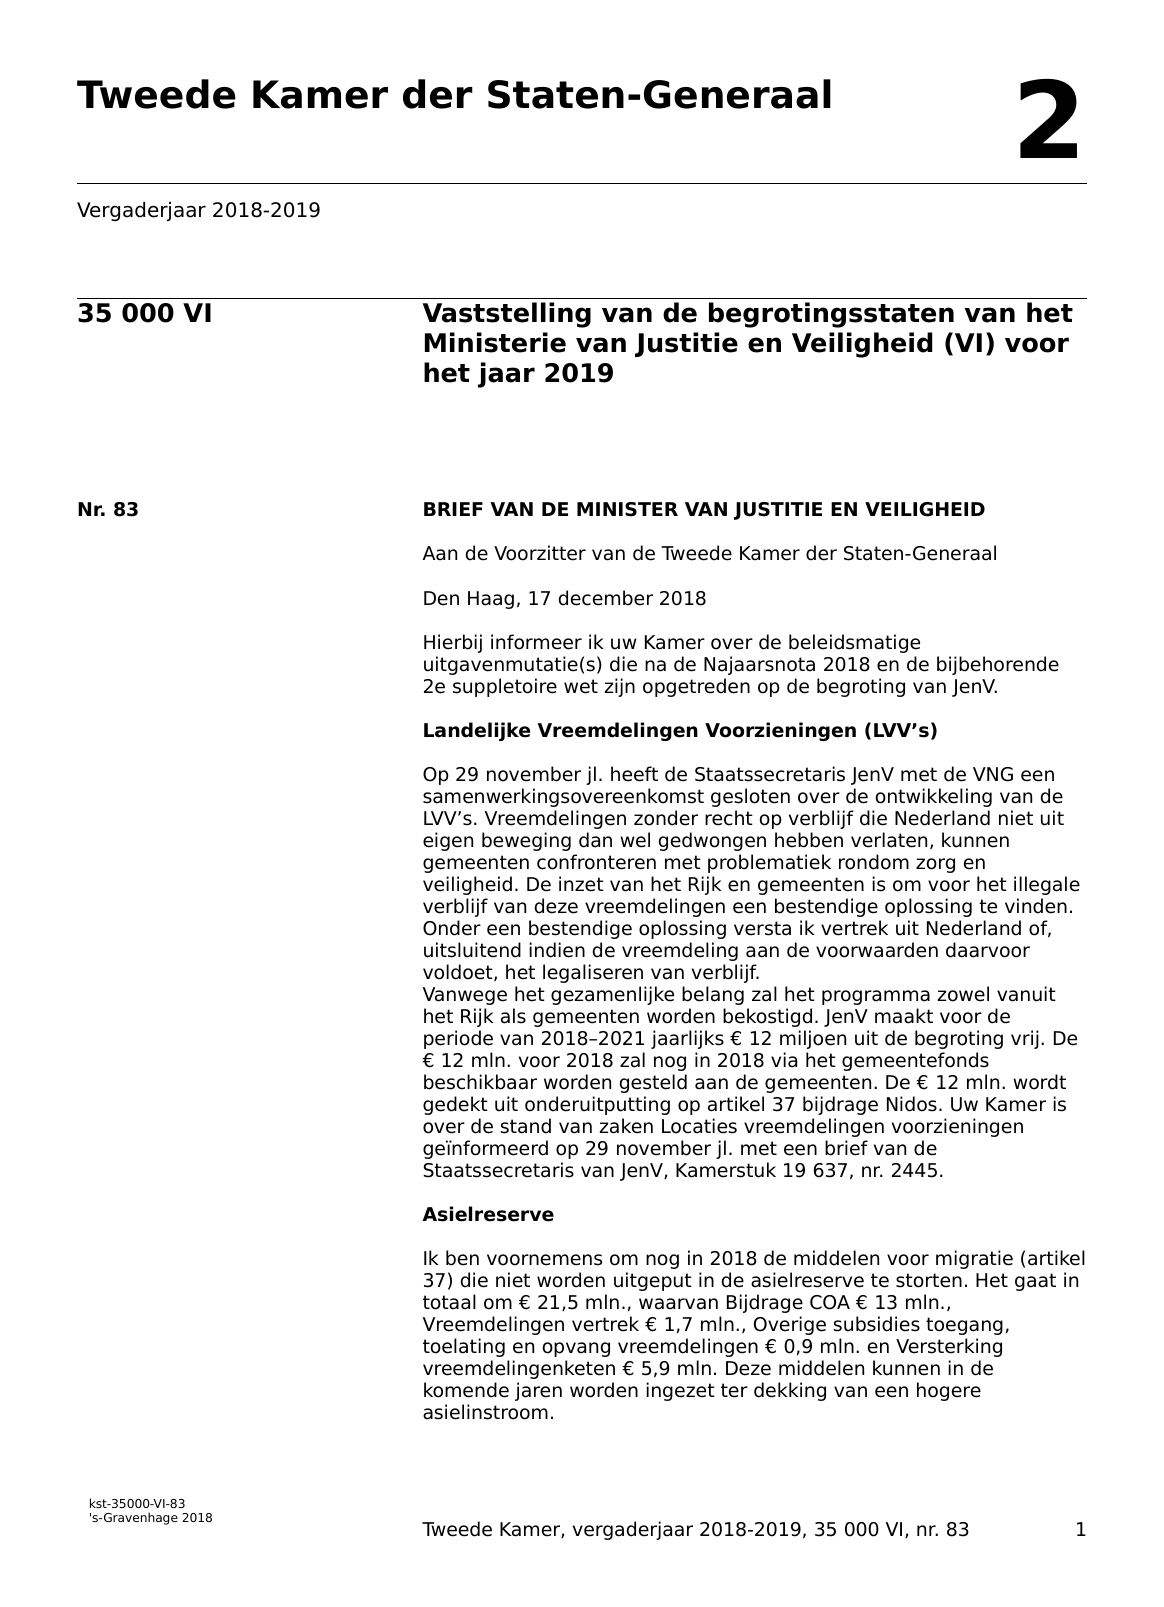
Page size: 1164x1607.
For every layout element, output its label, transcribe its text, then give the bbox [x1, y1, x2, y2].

subtitle 35 000 VI Vaststelling van de begrotingsstaten van het Ministerie van Justitie en Veiligheid (VI) voor het jaar 2019 [77, 299, 1087, 388]
table_header Tweede Kamer der Staten-Generaal [77, 59, 886, 183]
text Op 29 november jl. heeft de Staatssecretaris JenV met de VNG een samenwerkingsovereenkomst gesloten over de ontwikkeling van de LVV’s. Vreemdelingen zonder recht op verblijf die Nederland niet uit eigen beweging dan wel gedwongen hebben verlaten, kunnen gemeenten confronteren met problematiek rondom zorg en veiligheid. De inzet van het Rijk en gemeenten is om voor het illegale verblijf van deze vreemdelingen een bestendige oplossing te vinden. Onder een bestendige oplossing versta ik vertrek uit Nederland of, uitsluitend indien de vreemdeling aan de voorwaarden daarvoor voldoet, het legaliseren van verblijf. [422, 764, 1087, 984]
text kst-35000-VI-83 [88, 1497, 323, 1511]
subtitle Asielreserve [422, 1204, 1087, 1226]
text 's-Gravenhage 2018 [88, 1511, 323, 1525]
text Ik ben voornemens om nog in 2018 de middelen voor migratie (artikel 37) die niet worden uitgeput in de asielreserve te storten. Het gaat in totaal om € 21,5 mln., waarvan Bijdrage COA € 13 mln., Vreemdelingen vertrek € 1,7 mln., Overige subsidies toegang, toelating en opvang vreemdelingen € 0,9 mln. en Versterking vreemdelingenketen € 5,9 mln. Deze middelen kunnen in de komende jaren worden ingezet ter dekking van een hogere asielinstroom. [422, 1248, 1087, 1424]
subtitle Landelijke Vreemdelingen Voorzieningen (LVV’s) [422, 720, 1087, 742]
text Aan de Voorzitter van de Tweede Kamer der Staten-Generaal [422, 543, 1087, 565]
text Vanwege het gezamenlijke belang zal het programma zowel vanuit het Rijk als gemeenten worden bekostigd. JenV maakt voor de periode van 2018–2021 jaarlijks € 12 miljoen uit de begroting vrij. De € 12 mln. voor 2018 zal nog in 2018 via het gemeentefonds beschikbaar worden gesteld aan de gemeenten. De € 12 mln. wordt gedekt uit onderuitputting op artikel 37 bijdrage Nidos. Uw Kamer is over de stand van zaken Locaties vreemdelingen voorzieningen geïnformeerd op 29 november jl. met een brief van de Staatssecretaris van JenV, Kamerstuk 19 637, nr. 2445. [422, 984, 1087, 1181]
text Hierbij informeer ik uw Kamer over de beleidsmatige uitgavenmutatie(s) die na de Najaarsnota 2018 en de bijbehorende 2e suppletoire wet zijn opgetreden op de begroting van JenV. [422, 632, 1087, 697]
text Den Haag, 17 december 2018 [422, 587, 1087, 609]
subtitle Nr. 83 BRIEF VAN DE MINISTER VAN JUSTITIE EN VEILIGHEID [77, 499, 1087, 521]
table_header 2 [886, 59, 1087, 183]
table_cell Vergaderjaar 2018-2019 [77, 184, 1087, 298]
